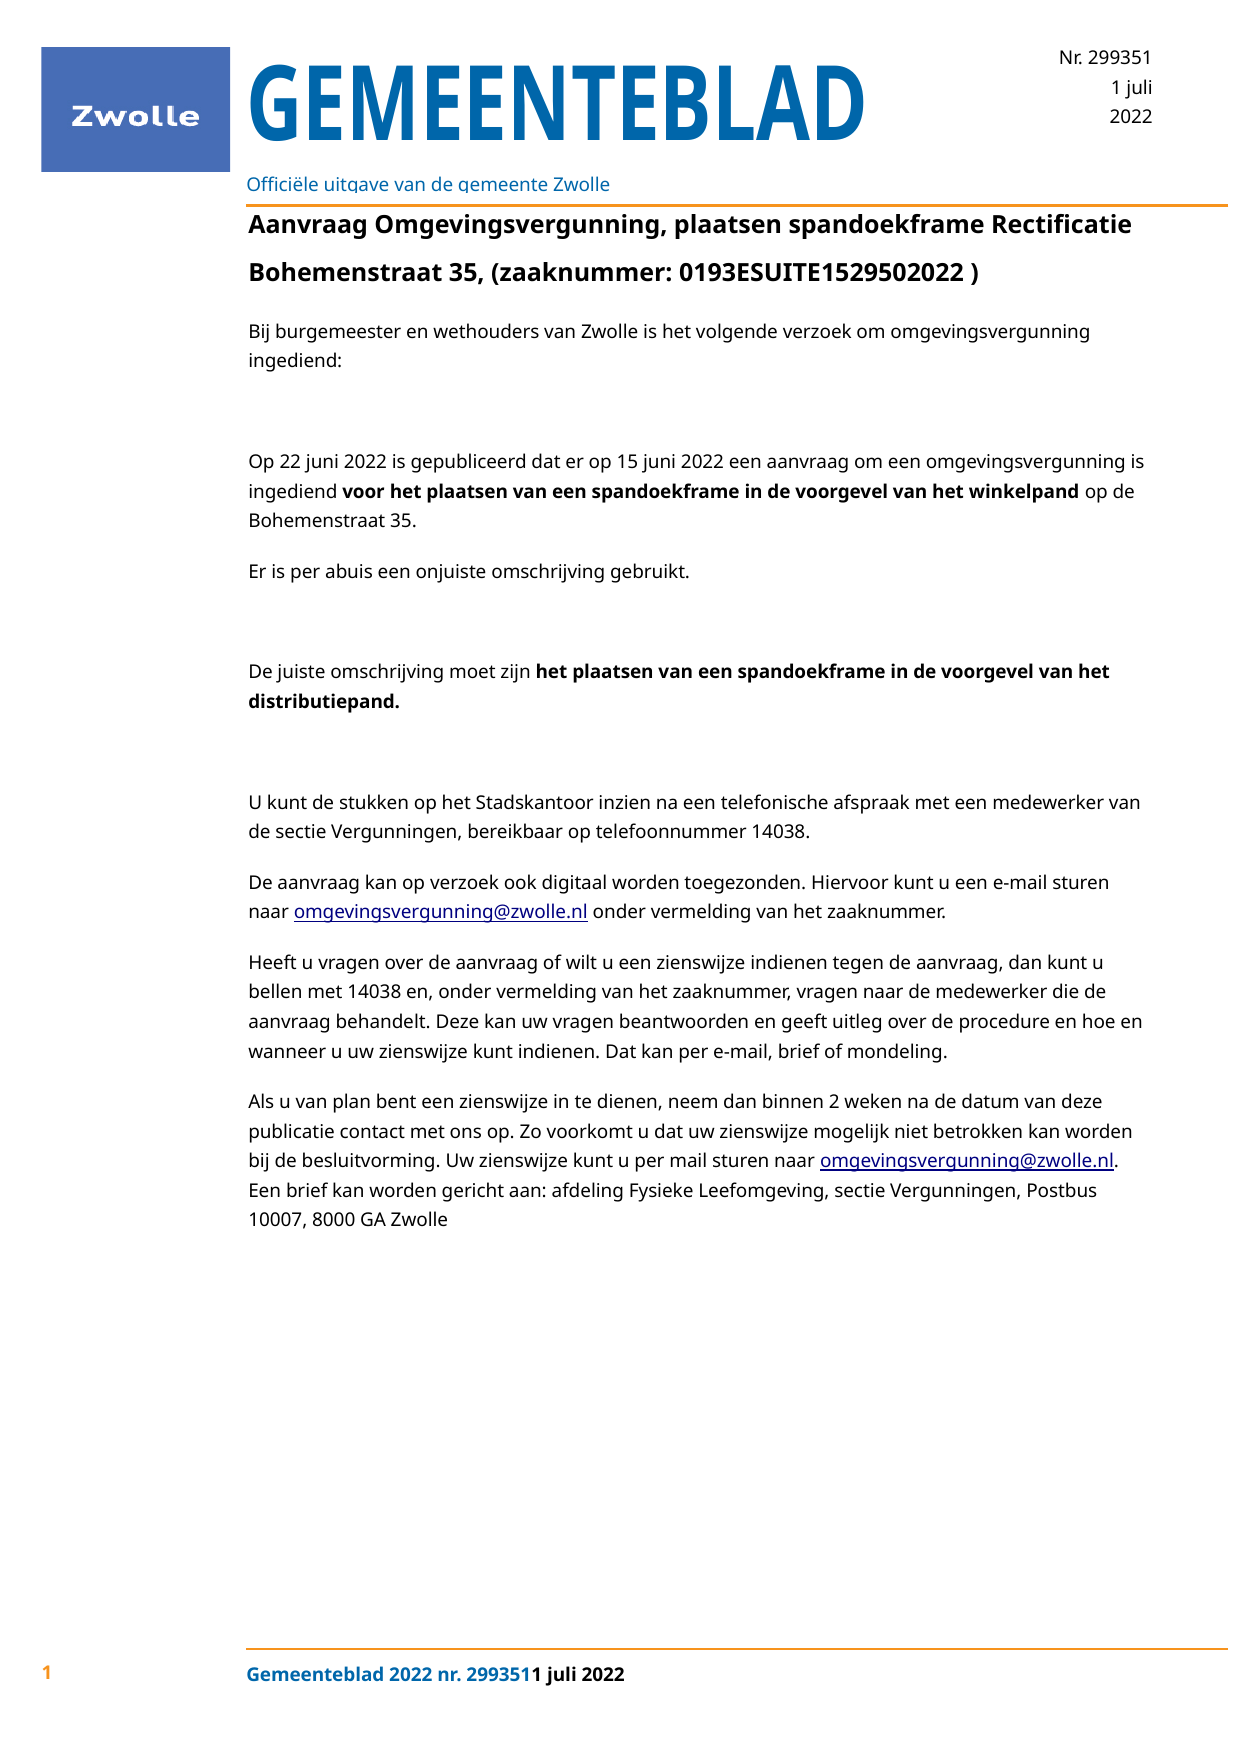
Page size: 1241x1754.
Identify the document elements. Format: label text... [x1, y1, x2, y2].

text Heeft u vragen over de aanvraag of wilt u een zienswijze indienen tegen de aanvraag, dan kunt u bellen met 14038 en, onder vermelding van het zaaknummer, vragen naar de medewerker die de aanvraag behandelt. Deze kan uw vragen beantwoorden en geeft uitleg over de procedure en hoe en wanneer u uw zienswijze kunt indienen. Dat kan per e-mail, brief of mondeling. [248, 949, 1152, 1064]
text De juiste omschrijving moet zijn het plaatsen van een spandoekframe in de voorgevel van het distributiepand. [248, 659, 1152, 714]
text U kunt de stukken op het Stadskantoor inzien na een telefonische afspraak met een medewerker van de sectie Vergunningen, bereikbaar op telefoonnummer 14038. [248, 789, 1152, 844]
picture [41, 47, 231, 172]
text Bij burgemeester en wethouders van Zwolle is het volgende verzoek om omgevingsvergunning ingediend: [248, 318, 1152, 373]
text De aanvraag kan op verzoek ook digitaal worden toegezonden. Hiervoor kunt u een e-mail sturen naar omgevingsvergunning@zwolle.nl onder vermelding van het zaaknummer. [248, 869, 1152, 924]
text Op 22 juni 2022 is gepubliceerd dat er op 15 juni 2022 een aanvraag om een omgevingsvergunning is ingediend voor het plaatsen van een spandoekframe in de voorgevel van het winkelpand op de Bohemenstraat 35. [248, 448, 1152, 533]
text Er is per abuis een onjuiste omschrijving gebruikt. [248, 558, 1152, 584]
text Als u van plan bent een zienswijze in te dienen, neem dan binnen 2 weken na de datum van deze publicatie contact met ons op. Zo voorkomt u dat uw zienswijze mogelijk niet betrokken kan worden bij de besluitvorming. Uw zienswijze kunt u per mail sturen naar omgevingsvergunning@zwolle.nl. Een brief kan worden gericht aan: afdeling Fysieke Leefomgeving, sectie Vergunningen, Postbus 10007, 8000 GA Zwolle [248, 1088, 1152, 1232]
text Aanvraag Omgevingsvergunning, plaatsen spandoekframe Rectificatie Bohemenstraat 35, (zaaknummer: 0193ESUITE1529502022 ) [248, 207, 1152, 288]
